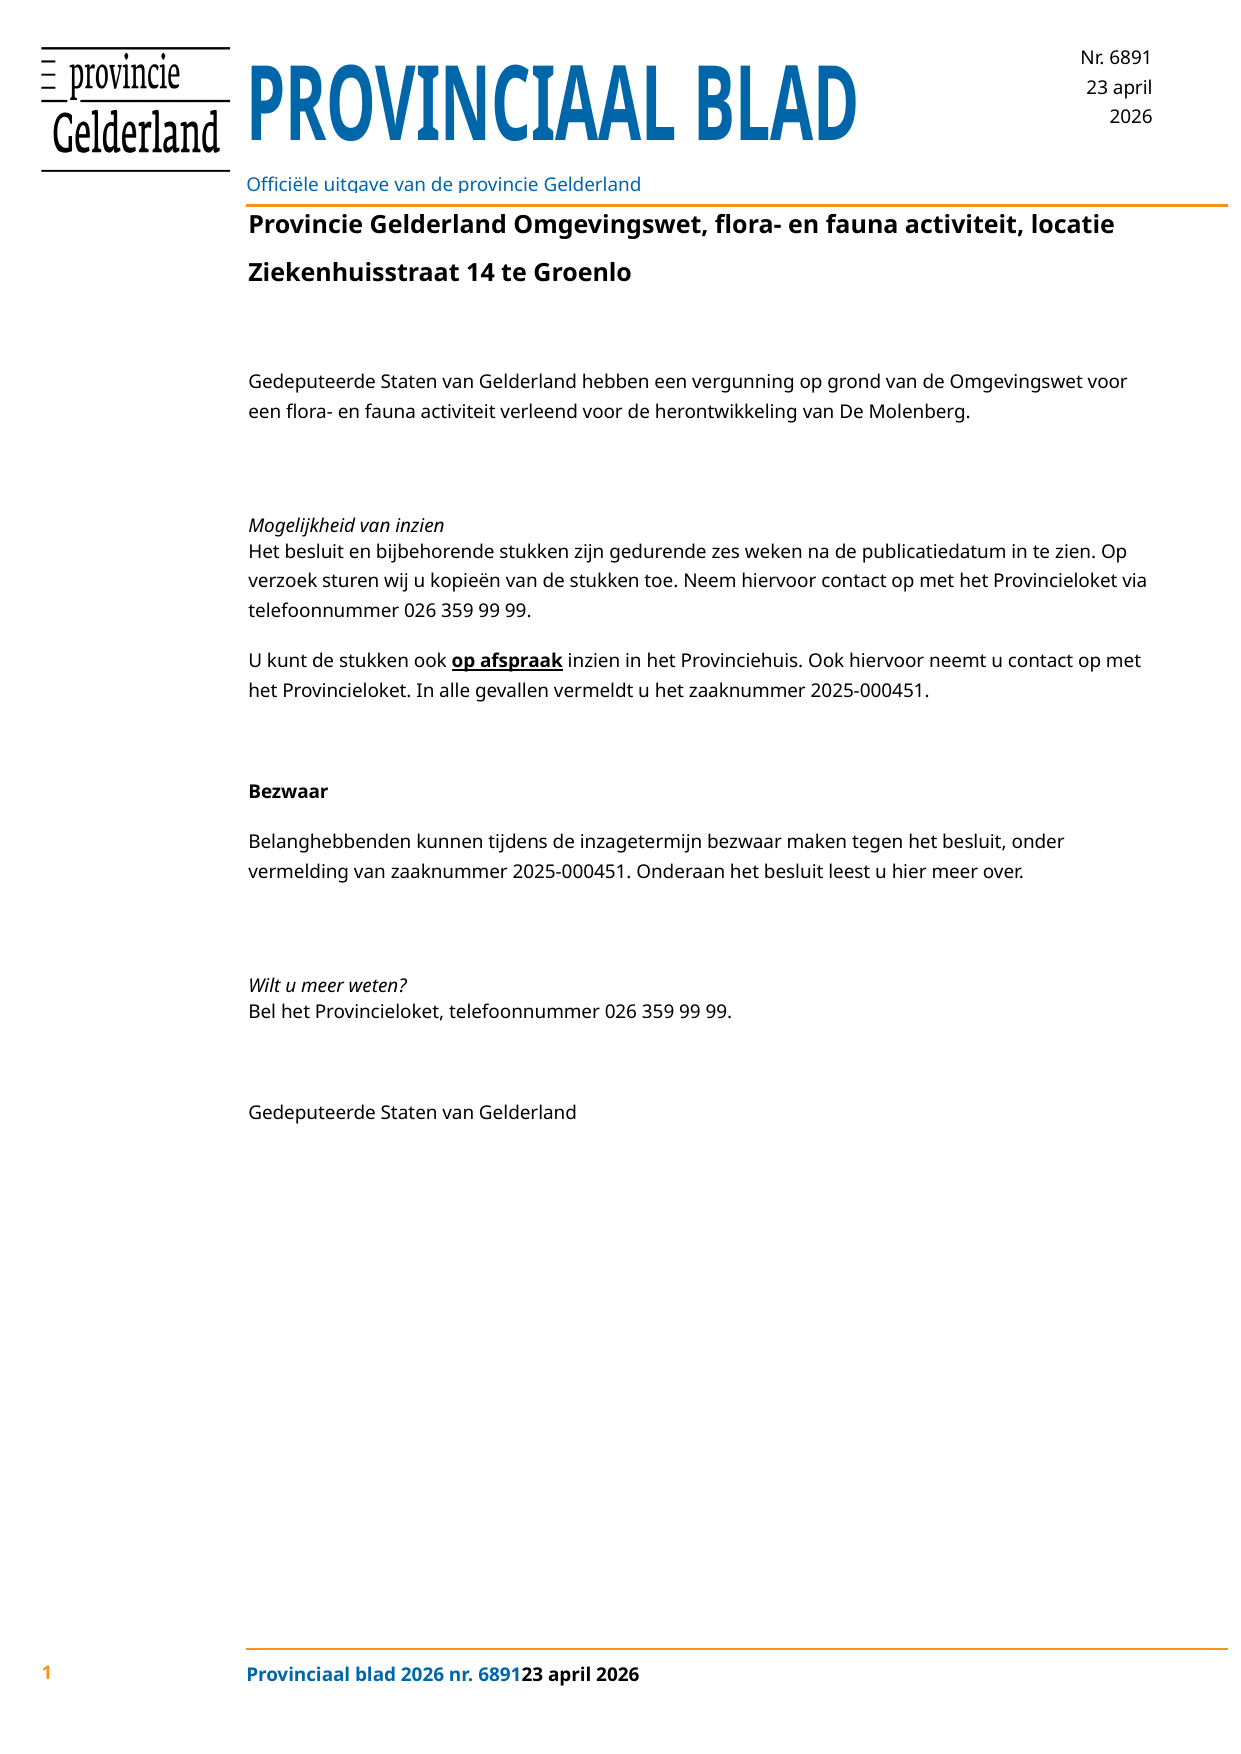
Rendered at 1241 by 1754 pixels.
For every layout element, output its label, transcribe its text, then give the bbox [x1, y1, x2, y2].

text Mogelijkheid van inzien [248, 512, 1152, 538]
text Het besluit en bijbehorende stukken zijn gedurende zes weken na de publicatiedatum in te zien. Op verzoek sturen wij u kopieën van de stukken toe. Neem hiervoor contact op met het Provincieloket via telefoonnummer 026 359 99 99. [248, 538, 1152, 623]
text Bel het Provincieloket, telefoonnummer 026 359 99 99. [248, 998, 1152, 1024]
text Wilt u meer weten? [248, 972, 1152, 998]
text Provincie Gelderland Omgevingswet, flora- en fauna activiteit, locatie Ziekenhuisstraat 14 te Groenlo [248, 207, 1152, 288]
text U kunt de stukken ook op afspraak inzien in het Provinciehuis. Ook hiervoor neemt u contact op met het Provincieloket. In alle gevallen vermeldt u het zaaknummer 2025-000451. [248, 648, 1152, 703]
text Gedeputeerde Staten van Gelderland [248, 1099, 1152, 1125]
text Belanghebbenden kunnen tijdens de inzagetermijn bezwaar maken tegen het besluit, onder vermelding van zaaknummer 2025-000451. Onderaan het besluit leest u hier meer over. [248, 828, 1152, 884]
text Gedeputeerde Staten van Gelderland hebben een vergunning op grond van de Omgevingswet voor een flora- en fauna activiteit verleend voor de herontwikkeling van De Molenberg. [248, 368, 1152, 424]
text Bezwaar [248, 778, 1152, 804]
picture [41, 47, 231, 172]
